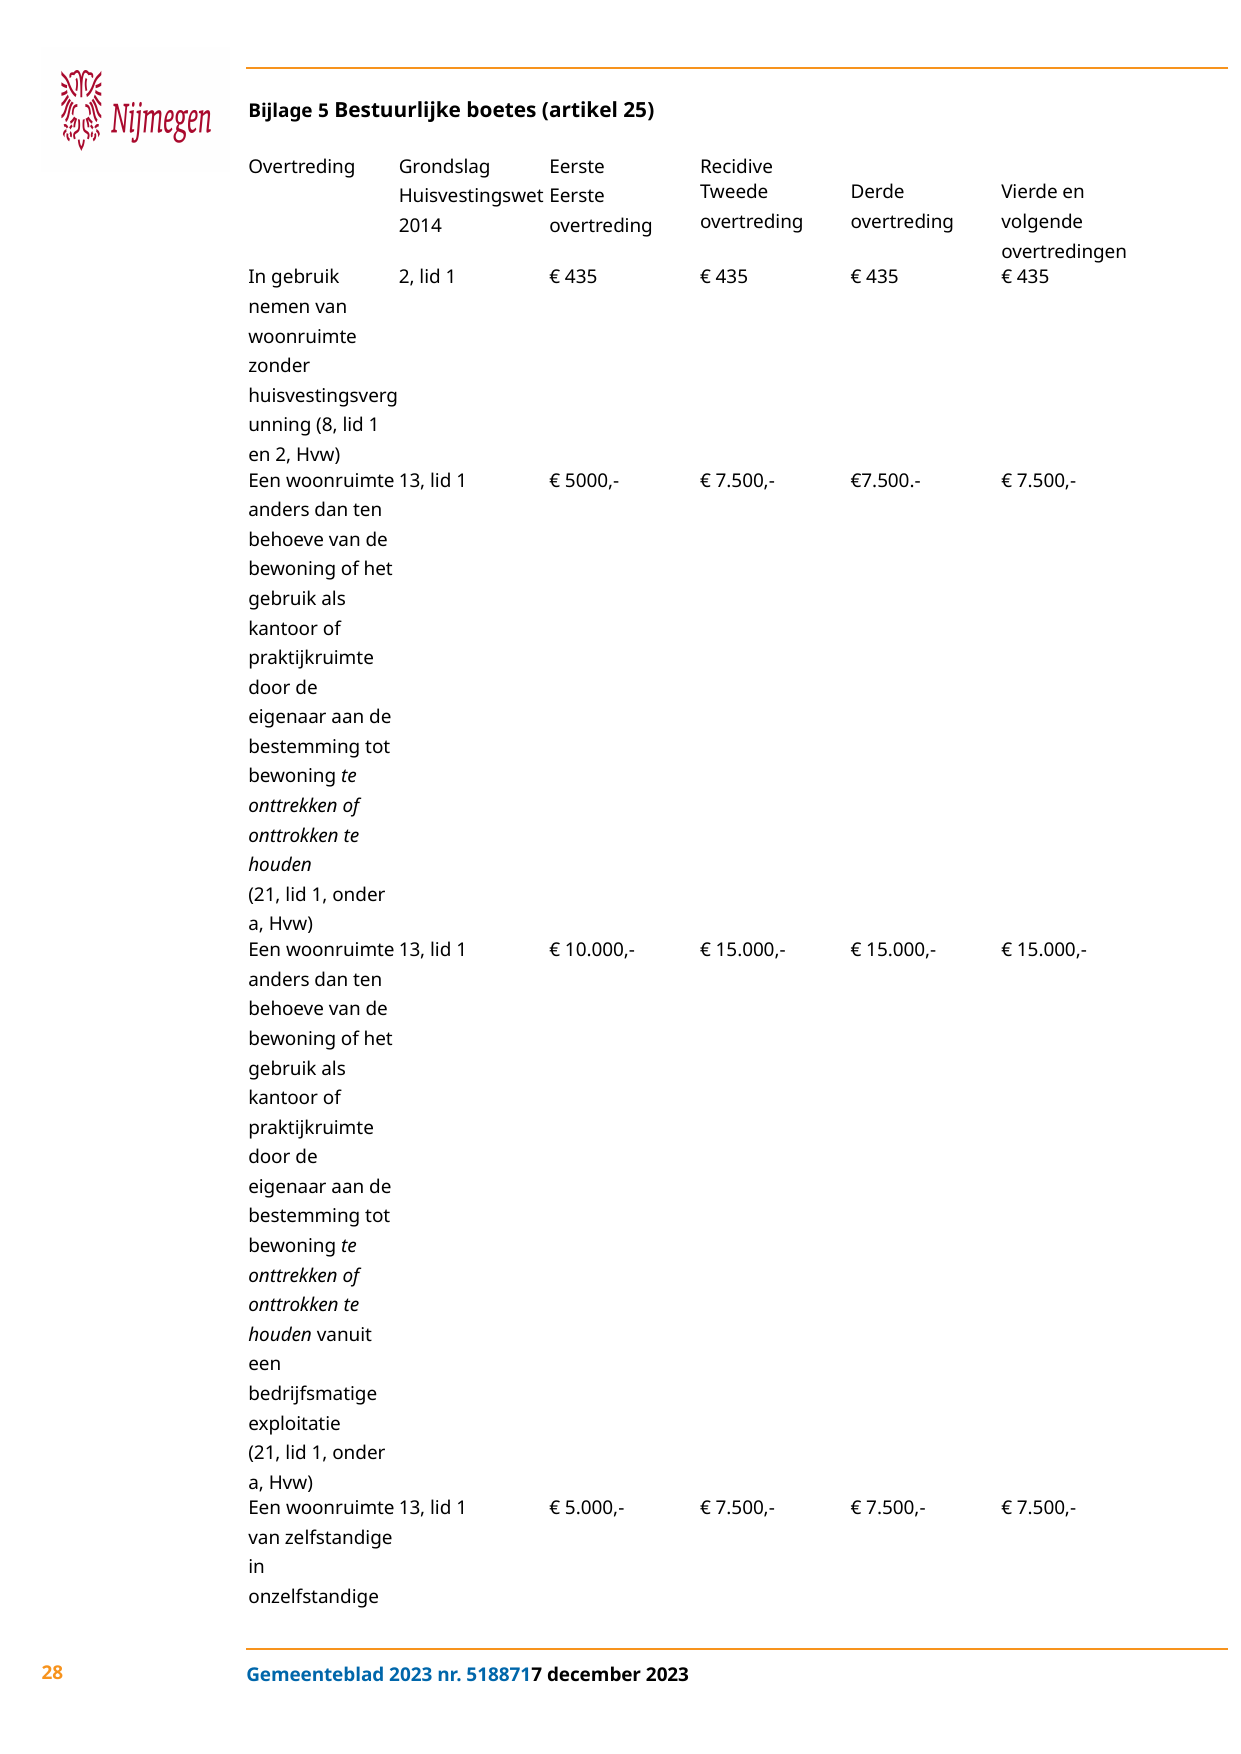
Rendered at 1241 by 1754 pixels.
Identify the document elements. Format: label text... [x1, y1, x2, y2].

table_cell Vierde en volgende overtredingen [1001, 179, 1152, 264]
table_cell Een woonruimte anders dan ten behoeve van de bewoning of het gebruik als kantoor of praktijkruimte door de eigenaar aan de bestemming tot bewoning te onttrekken of onttrokken te houden vanuit een bedrijfsmatige exploitatie (21, lid 1, onder a, Hvw) [248, 936, 398, 1494]
table_cell €7.500.- [850, 467, 1001, 936]
table_cell In gebruik nemen van woonruimte zonder huisvestingsvergunning (8, lid 1 en 2, Hvw) [248, 264, 398, 467]
table_cell 2, lid 1 [399, 264, 549, 467]
table_cell € 5.000,- [549, 1495, 700, 1609]
table_cell € 10.000,- [549, 936, 700, 1494]
table_cell € 435 [700, 264, 850, 467]
picture [41, 47, 231, 172]
table_cell € 7.500,- [1001, 467, 1152, 936]
table_cell 13, lid 1 [399, 467, 549, 936]
table_cell € 435 [850, 264, 1001, 467]
table_cell € 435 [1001, 264, 1152, 467]
text Bijlage 5 Bestuurlijke boetes (artikel 25) [248, 95, 1152, 123]
table_cell Een woonruimte van zelfstandige in onzelfstandige [248, 1495, 398, 1609]
table_header Eerste Eerste overtreding [549, 153, 700, 264]
table_header Grondslag Huisvestingswet 2014 [399, 153, 549, 264]
table_cell € 15.000,- [1001, 936, 1152, 1494]
table_cell € 15.000,- [850, 936, 1001, 1494]
table_cell 13, lid 1 [399, 936, 549, 1494]
table_cell € 7.500,- [850, 1495, 1001, 1609]
table_cell 13, lid 1 [399, 1495, 549, 1609]
table_header Recidive [700, 153, 1152, 179]
table_cell € 7.500,- [700, 467, 850, 936]
table_cell € 7.500,- [1001, 1495, 1152, 1609]
table_cell € 435 [549, 264, 700, 467]
table_cell Een woonruimte anders dan ten behoeve van de bewoning of het gebruik als kantoor of praktijkruimte door de eigenaar aan de bestemming tot bewoning te onttrekken of onttrokken te houden (21, lid 1, onder a, Hvw) [248, 467, 398, 936]
table_cell Derde overtreding [850, 179, 1001, 264]
table_cell € 15.000,- [700, 936, 850, 1494]
table_cell Tweede overtreding [700, 179, 850, 264]
table_cell € 5000,- [549, 467, 700, 936]
table_cell € 7.500,- [700, 1495, 850, 1609]
table_header Overtreding [248, 153, 398, 264]
